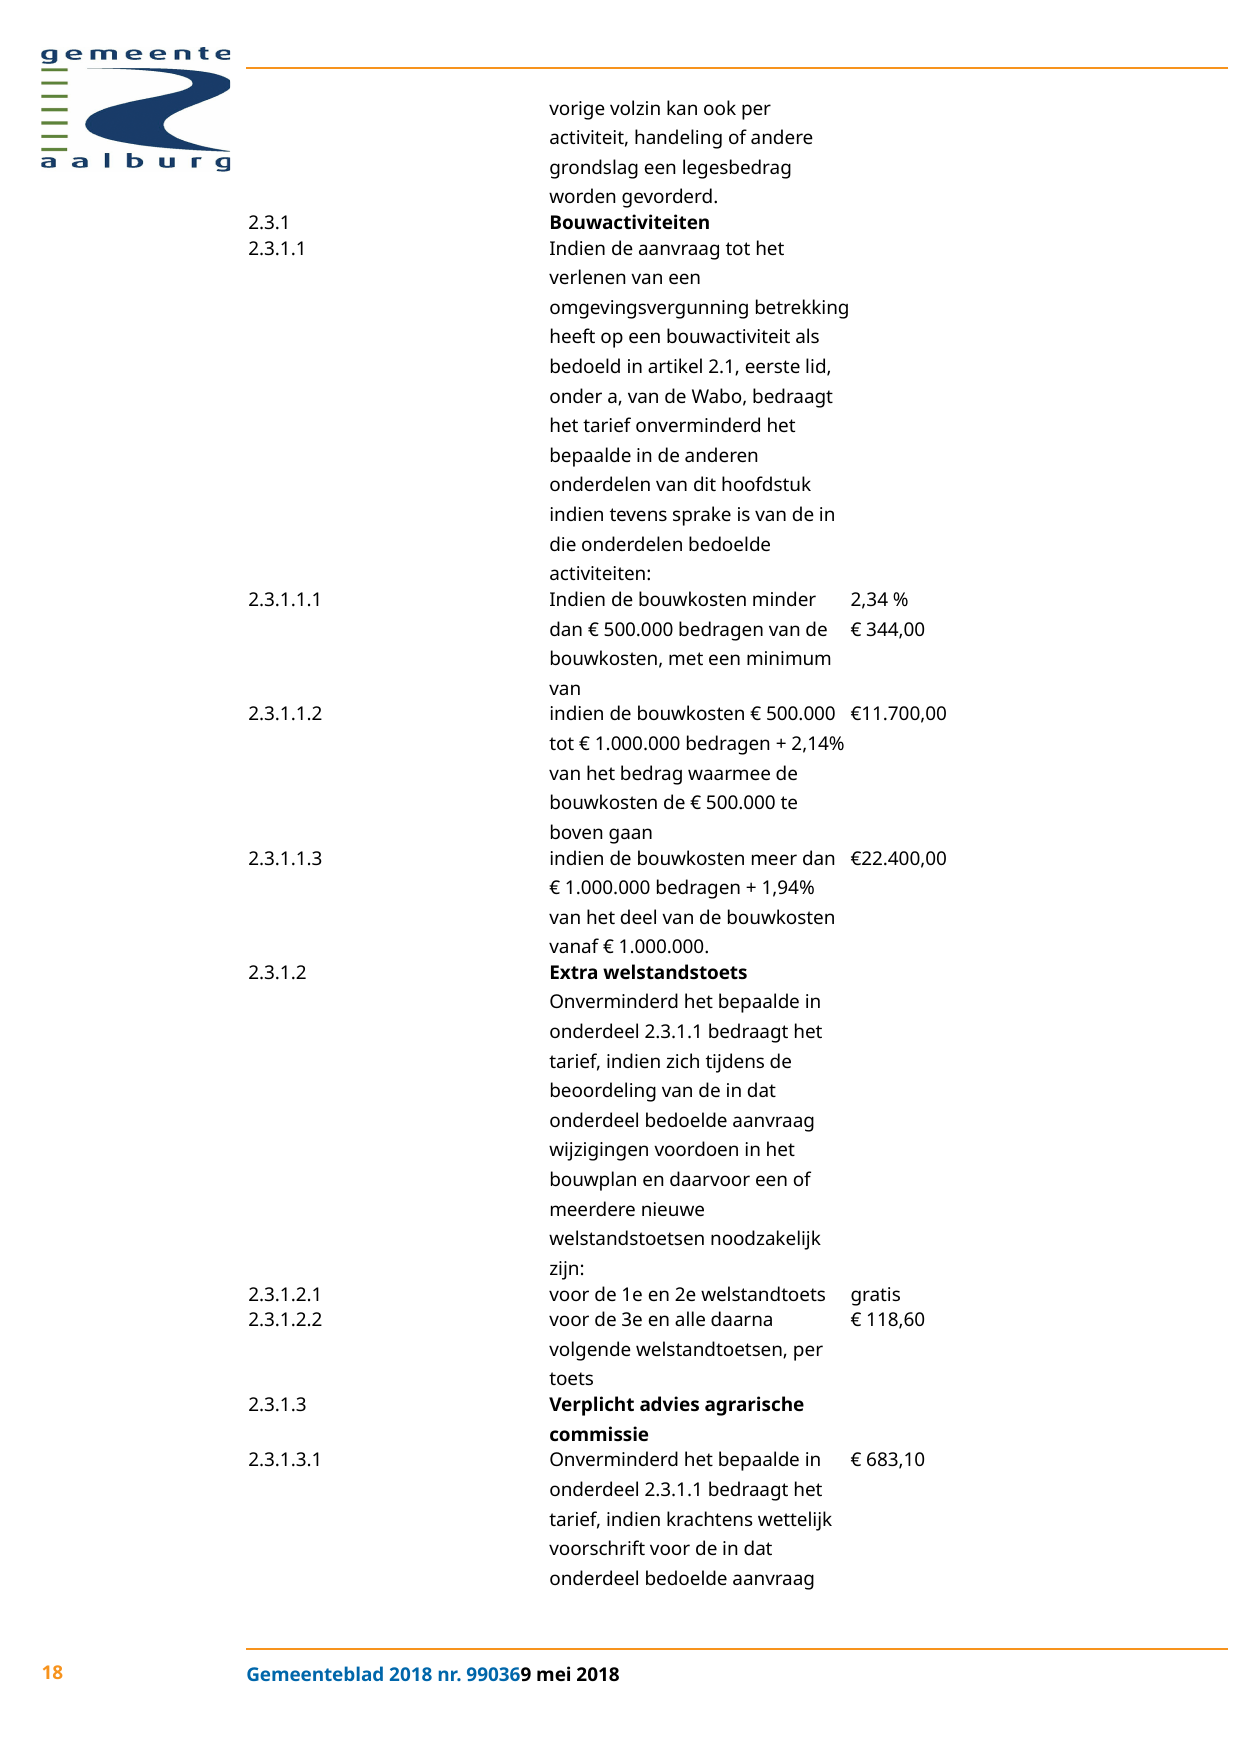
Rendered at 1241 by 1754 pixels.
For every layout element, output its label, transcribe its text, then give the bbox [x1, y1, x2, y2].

table_cell 2.3.1.1.1 [248, 586, 549, 701]
table_cell 2.3.1.2.2 [248, 1306, 549, 1391]
table_cell 2.3.1.1.3 [248, 845, 549, 959]
table_cell 2,34 % € 344,00 [850, 586, 1152, 701]
table_cell Indien de bouwkosten minder dan € 500.000 bedragen van de bouwkosten, met een minimum van [549, 586, 850, 701]
table_cell 2.3.1.1 [248, 235, 549, 586]
picture [41, 47, 231, 172]
table_cell €11.700,00 [850, 701, 1152, 845]
table_cell Verplicht advies agrarische commissie [549, 1391, 850, 1447]
table_cell Onverminderd het bepaalde in onderdeel 2.3.1.1 bedraagt het tarief, indien krachtens wettelijk voorschrift voor de in dat onderdeel bedoelde aanvraag [549, 1447, 850, 1591]
table_cell indien de bouwkosten meer dan € 1.000.000 bedragen + 1,94% van het deel van de bouwkosten vanaf € 1.000.000. [549, 845, 850, 959]
table_cell 2.3.1.1.2 [248, 701, 549, 845]
table_cell gratis [850, 1281, 1152, 1306]
table_cell voor de 1e en 2e welstandtoets [549, 1281, 850, 1306]
table_cell 2.3.1 [248, 209, 549, 235]
table_header vorige volzin kan ook per activiteit, handeling of andere grondslag een legesbedrag worden gevorderd. [549, 95, 850, 209]
table_cell € 118,60 [850, 1306, 1152, 1391]
table_cell 2.3.1.2.1 [248, 1281, 549, 1306]
table_cell € 683,10 [850, 1447, 1152, 1591]
table_cell Extra welstandstoets Onverminderd het bepaalde in onderdeel 2.3.1.1 bedraagt het tarief, indien zich tijdens de beoordeling van de in dat onderdeel bedoelde aanvraag wijzigingen voordoen in het bouwplan en daarvoor een of meerdere nieuwe welstandstoetsen noodzakelijk zijn: [549, 959, 850, 1281]
table_cell 2.3.1.3 [248, 1391, 549, 1447]
table_cell 2.3.1.3.1 [248, 1447, 549, 1591]
table_cell €22.400,00 [850, 845, 1152, 959]
table_cell indien de bouwkosten € 500.000 tot € 1.000.000 bedragen + 2,14% van het bedrag waarmee de bouwkosten de € 500.000 te boven gaan [549, 701, 850, 845]
table_cell 2.3.1.2 [248, 959, 549, 1281]
table_header [248, 95, 549, 209]
table_cell Indien de aanvraag tot het verlenen van een omgevingsvergunning betrekking heeft op een bouwactiviteit als bedoeld in artikel 2.1, eerste lid, onder a, van de Wabo, bedraagt het tarief onverminderd het bepaalde in de anderen onderdelen van dit hoofdstuk indien tevens sprake is van de in die onderdelen bedoelde activiteiten: [549, 235, 850, 586]
table_cell voor de 3e en alle daarna volgende welstandtoetsen, per toets [549, 1306, 850, 1391]
table_cell Bouwactiviteiten [549, 209, 850, 235]
